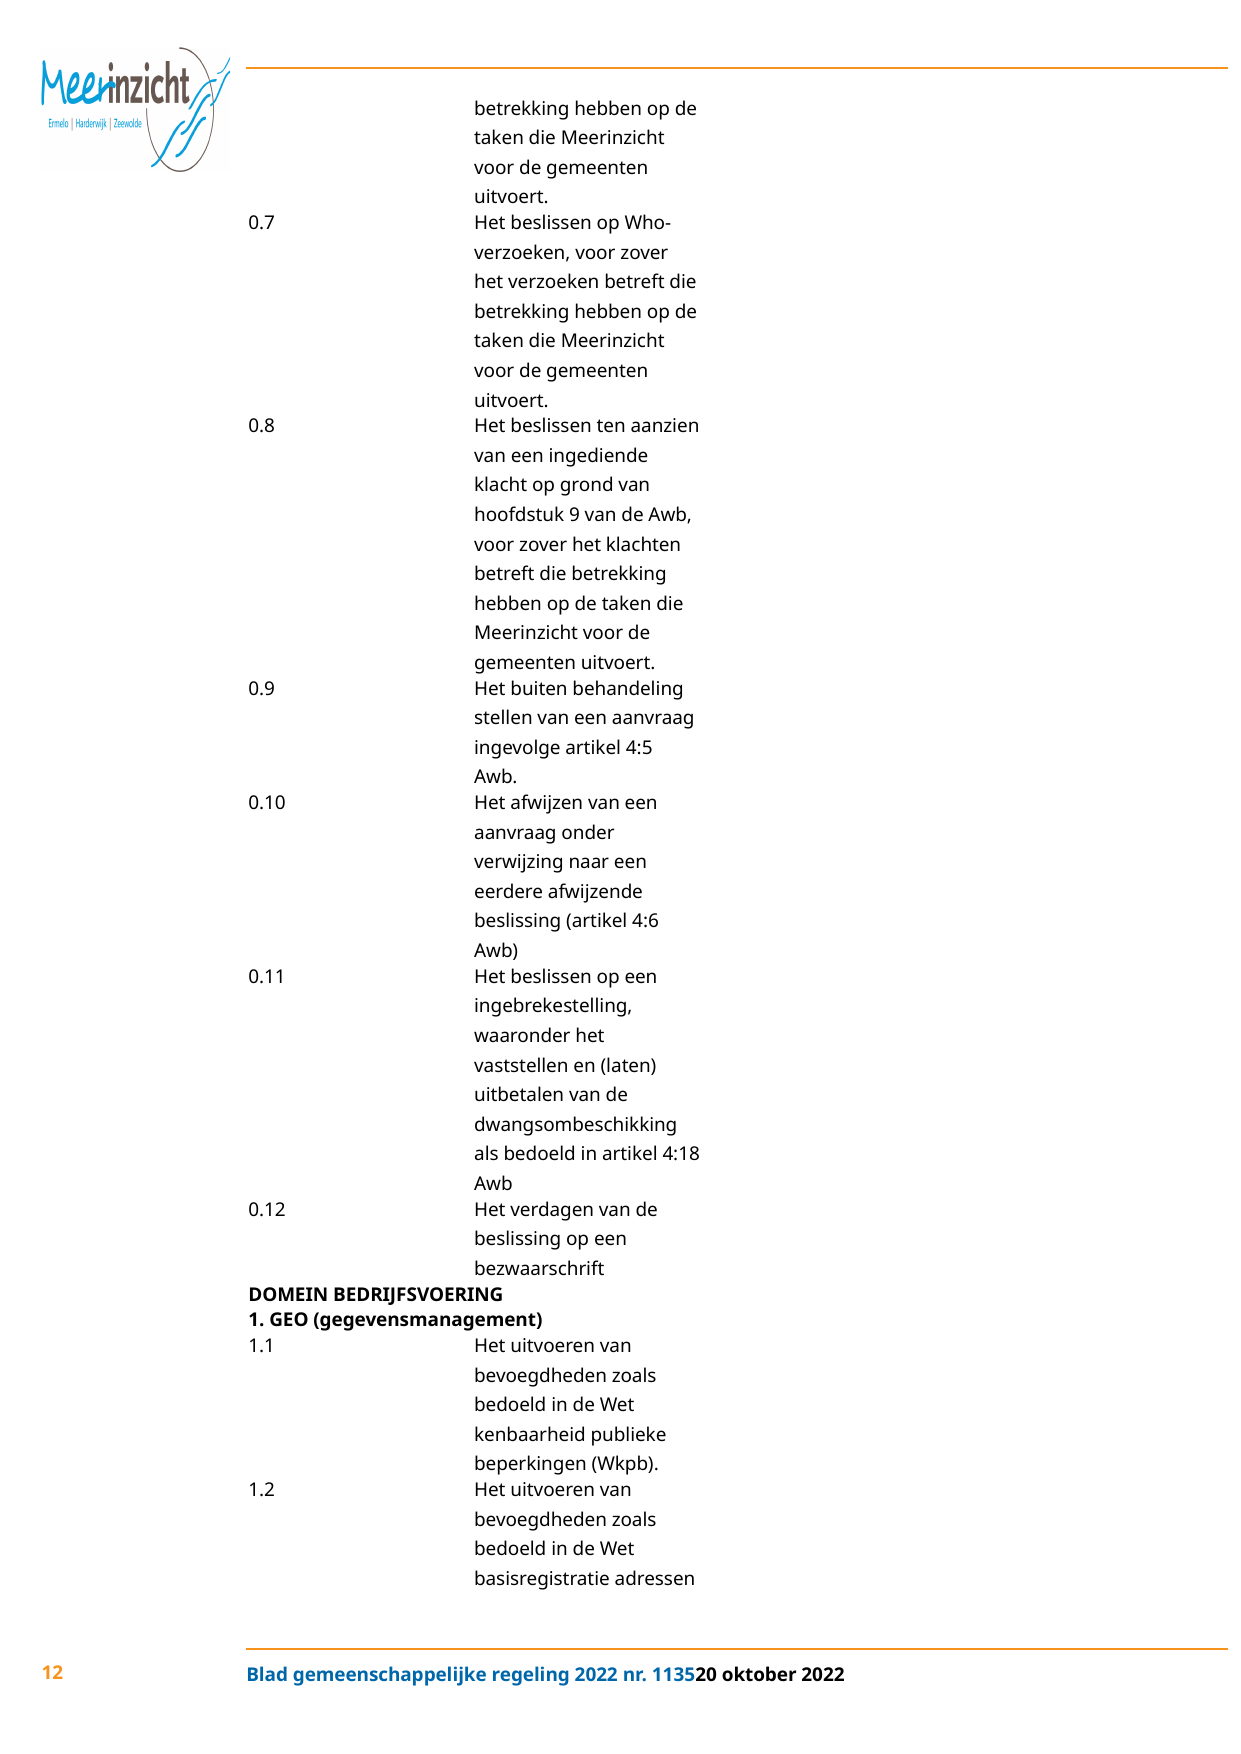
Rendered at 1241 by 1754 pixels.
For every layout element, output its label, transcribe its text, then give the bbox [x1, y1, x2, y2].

table_cell 0.11 [248, 963, 474, 1196]
table_cell [700, 963, 1152, 1196]
table_cell 1.1 [248, 1332, 474, 1476]
table_cell [700, 1196, 1152, 1281]
table_cell DOMEIN BEDRIJFSVOERING [248, 1281, 1152, 1306]
table_cell Het beslissen ten aanzien van een ingediende klacht op grond van hoofdstuk 9 van de Awb, voor zover het klachten betreft die betrekking hebben op de taken die Meerinzicht voor de gemeenten uitvoert. [474, 413, 700, 675]
table_cell 0.8 [248, 413, 474, 675]
picture [41, 47, 231, 172]
table_cell [700, 789, 1152, 963]
table_cell Het uitvoeren van bevoegdheden zoals bedoeld in de Wet basisregistratie adressen [474, 1476, 700, 1591]
table_cell 0.10 [248, 789, 474, 963]
table_cell 1.2 [248, 1476, 474, 1591]
table_cell Het verdagen van de beslissing op een bezwaarschrift [474, 1196, 700, 1281]
table_cell [700, 413, 1152, 675]
table_cell [248, 95, 474, 209]
table_cell [700, 675, 1152, 789]
table_cell Het beslissen op Who-verzoeken, voor zover het verzoeken betreft die betrekking hebben op de taken die Meerinzicht voor de gemeenten uitvoert. [474, 209, 700, 412]
table_cell Het uitvoeren van bevoegdheden zoals bedoeld in de Wet kenbaarheid publieke beperkingen (Wkpb). [474, 1332, 700, 1476]
table_cell [700, 209, 1152, 412]
table_cell [700, 1332, 1152, 1476]
table_cell betrekking hebben op de taken die Meerinzicht voor de gemeenten uitvoert. [474, 95, 700, 209]
table_cell [700, 95, 1152, 209]
table_cell [700, 1476, 1152, 1591]
table_cell 1. GEO (gegevensmanagement) [248, 1306, 1152, 1332]
table_cell Het buiten behandeling stellen van een aanvraag ingevolge artikel 4:5 Awb. [474, 675, 700, 789]
table_cell 0.12 [248, 1196, 474, 1281]
table_cell 0.7 [248, 209, 474, 412]
table_cell Het beslissen op een ingebrekestelling, waaronder het vaststellen en (laten) uitbetalen van de dwangsombeschikking als bedoeld in artikel 4:18 Awb [474, 963, 700, 1196]
table_cell 0.9 [248, 675, 474, 789]
table_cell Het afwijzen van een aanvraag onder verwijzing naar een eerdere afwijzende beslissing (artikel 4:6 Awb) [474, 789, 700, 963]
